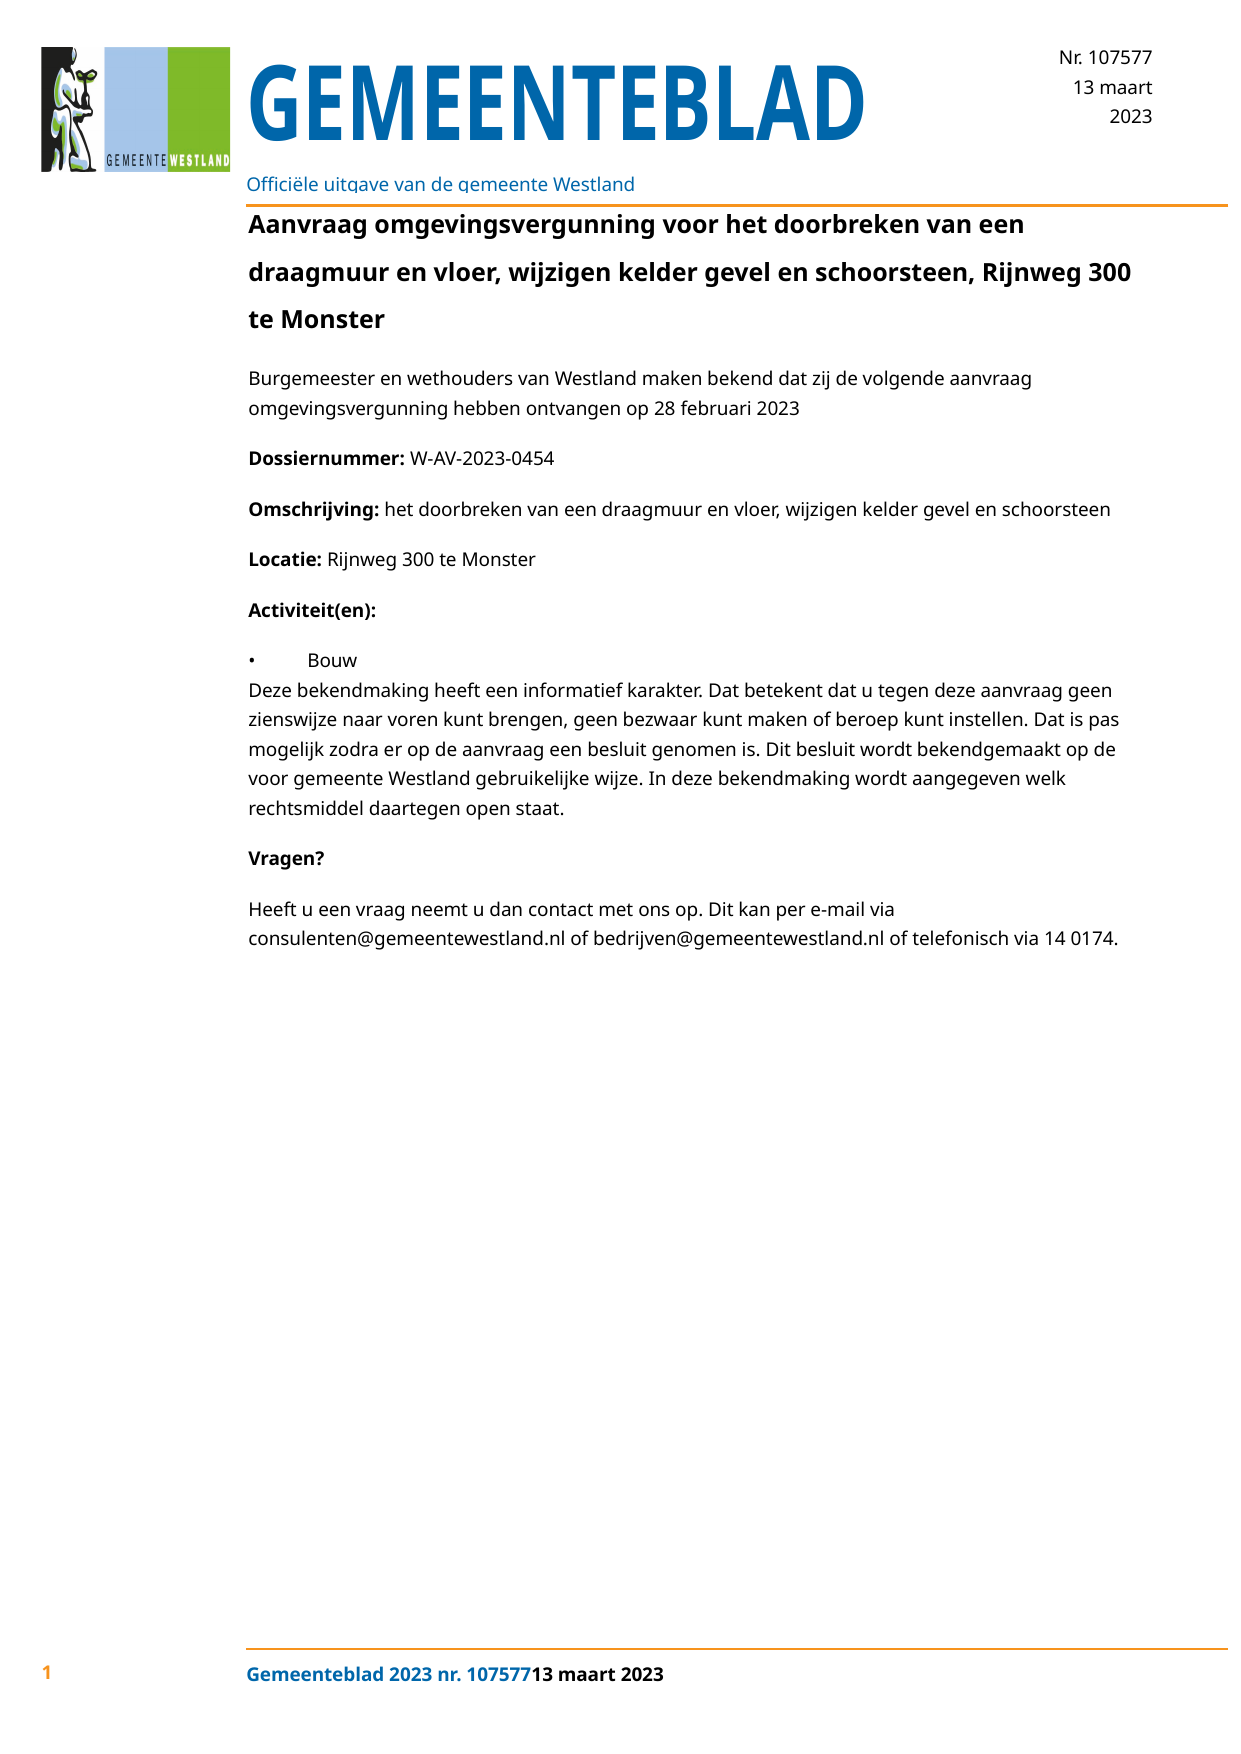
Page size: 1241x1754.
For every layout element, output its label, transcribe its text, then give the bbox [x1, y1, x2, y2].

text Activiteit(en): [248, 597, 1152, 622]
text Vragen? [248, 846, 1152, 871]
text Heeft u een vraag neemt u dan contact met ons op. Dit kan per e-mail via consulenten@gemeentewestland.nl of bedrijven@gemeentewestland.nl of telefonisch via 14 0174. [248, 896, 1152, 951]
text Deze bekendmaking heeft een informatief karakter. Dat betekent dat u tegen deze aanvraag geen zienswijze naar voren kunt brengen, geen bezwaar kunt maken of beroep kunt instellen. Dat is pas mogelijk zodra er op de aanvraag een besluit genomen is. Dit besluit wordt bekendgemaakt op de voor gemeente Westland gebruikelijke wijze. In deze bekendmaking wordt aangegeven welk rechtsmiddel daartegen open staat. [248, 677, 1152, 821]
picture [41, 47, 231, 172]
text Aanvraag omgevingsvergunning voor het doorbreken van een draagmuur en vloer, wijzigen kelder gevel en schoorsteen, Rijnweg 300 te Monster [248, 207, 1152, 336]
text Omschrijving: het doorbreken van een draagmuur en vloer, wijzigen kelder gevel en schoorsteen [248, 496, 1152, 522]
list Bouw [248, 647, 1152, 673]
text Locatie: Rijnweg 300 te Monster [248, 546, 1152, 572]
text Dossiernummer: W-AV-2023-0454 [248, 446, 1152, 471]
text Burgemeester en wethouders van Westland maken bekend dat zij de volgende aanvraag omgevingsvergunning hebben ontvangen op 28 februari 2023 [248, 366, 1152, 421]
